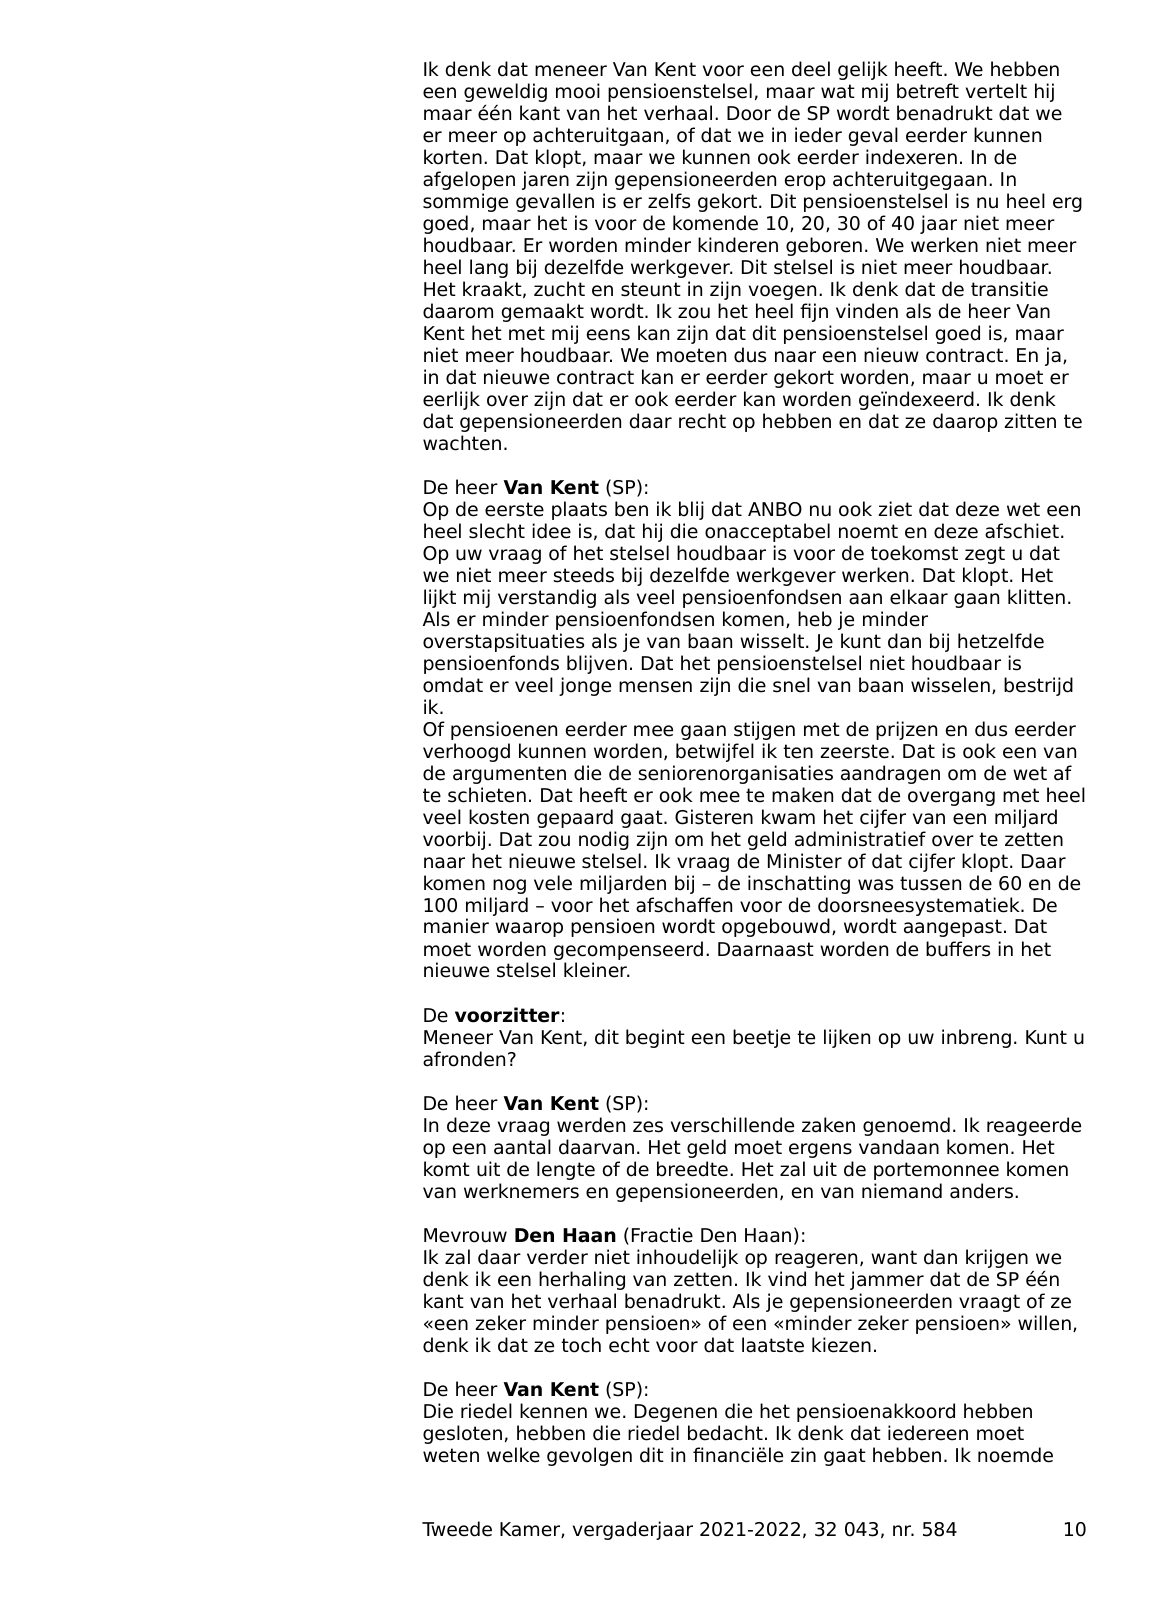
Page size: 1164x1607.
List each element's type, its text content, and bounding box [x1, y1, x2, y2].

text Die riedel kennen we. Degenen die het pensioenakkoord hebben gesloten, hebben die riedel bedacht. Ik denk dat iedereen moet weten welke gevolgen dit in financiële zin gaat hebben. Ik noemde [422, 1401, 1087, 1467]
text Of pensioenen eerder mee gaan stijgen met de prijzen en dus eerder verhoogd kunnen worden, betwijfel ik ten zeerste. Dat is ook een van de argumenten die de seniorenorganisaties aandragen om de wet af te schieten. Dat heeft er ook mee te maken dat de overgang met heel veel kosten gepaard gaat. Gisteren kwam het cijfer van een miljard voorbij. Dat zou nodig zijn om het geld administratief over te zetten naar het nieuwe stelsel. Ik vraag de Minister of dat cijfer klopt. Daar komen nog vele miljarden bij – de inschatting was tussen de 60 en de 100 miljard – voor het afschaffen voor de doorsneesystematiek. De manier waarop pensioen wordt opgebouwd, wordt aangepast. Dat moet worden gecompenseerd. Daarnaast worden de buffers in het nieuwe stelsel kleiner. [422, 719, 1087, 982]
text In deze vraag werden zes verschillende zaken genoemd. Ik reageerde op een aantal daarvan. Het geld moet ergens vandaan komen. Het komt uit de lengte of de breedte. Het zal uit de portemonnee komen van werknemers en gepensioneerden, en van niemand anders. [422, 1115, 1087, 1203]
text Op de eerste plaats ben ik blij dat ANBO nu ook ziet dat deze wet een heel slecht idee is, dat hij die onacceptabel noemt en deze afschiet. Op uw vraag of het stelsel houdbaar is voor de toekomst zegt u dat we niet meer steeds bij dezelfde werkgever werken. Dat klopt. Het lijkt mij verstandig als veel pensioenfondsen aan elkaar gaan klitten. Als er minder pensioenfondsen komen, heb je minder overstapsituaties als je van baan wisselt. Je kunt dan bij hetzelfde pensioenfonds blijven. Dat het pensioenstelsel niet houdbaar is omdat er veel jonge mensen zijn die snel van baan wisselen, bestrijd ik. [422, 499, 1087, 719]
text Meneer Van Kent, dit begint een beetje te lijken op uw inbreng. Kunt u afronden? [422, 1027, 1087, 1071]
text Ik denk dat meneer Van Kent voor een deel gelijk heeft. We hebben een geweldig mooi pensioenstelsel, maar wat mij betreft vertelt hij maar één kant van het verhaal. Door de SP wordt benadrukt dat we er meer op achteruitgaan, of dat we in ieder geval eerder kunnen korten. Dat klopt, maar we kunnen ook eerder indexeren. In de afgelopen jaren zijn gepensioneerden erop achteruitgegaan. In sommige gevallen is er zelfs gekort. Dit pensioenstelsel is nu heel erg goed, maar het is voor de komende 10, 20, 30 of 40 jaar niet meer houdbaar. Er worden minder kinderen geboren. We werken niet meer heel lang bij dezelfde werkgever. Dit stelsel is niet meer houdbaar. Het kraakt, zucht en steunt in zijn voegen. Ik denk dat de transitie daarom gemaakt wordt. Ik zou het heel fijn vinden als de heer Van Kent het met mij eens kan zijn dat dit pensioenstelsel goed is, maar niet meer houdbaar. We moeten dus naar een nieuw contract. En ja, in dat nieuwe contract kan er eerder gekort worden, maar u moet er eerlijk over zijn dat er ook eerder kan worden geïndexeerd. Ik denk dat gepensioneerden daar recht op hebben en dat ze daarop zitten te wachten. [422, 59, 1087, 455]
text De heer Van Kent (SP): [422, 477, 1087, 499]
text Mevrouw Den Haan (Fractie Den Haan): [422, 1225, 1087, 1247]
text De heer Van Kent (SP): [422, 1093, 1087, 1115]
text Ik zal daar verder niet inhoudelijk op reageren, want dan krijgen we denk ik een herhaling van zetten. Ik vind het jammer dat de SP één kant van het verhaal benadrukt. Als je gepensioneerden vraagt of ze «een zeker minder pensioen» of een «minder zeker pensioen» willen, denk ik dat ze toch echt voor dat laatste kiezen. [422, 1247, 1087, 1357]
text De heer Van Kent (SP): [422, 1379, 1087, 1401]
text De voorzitter: [422, 1004, 1087, 1027]
